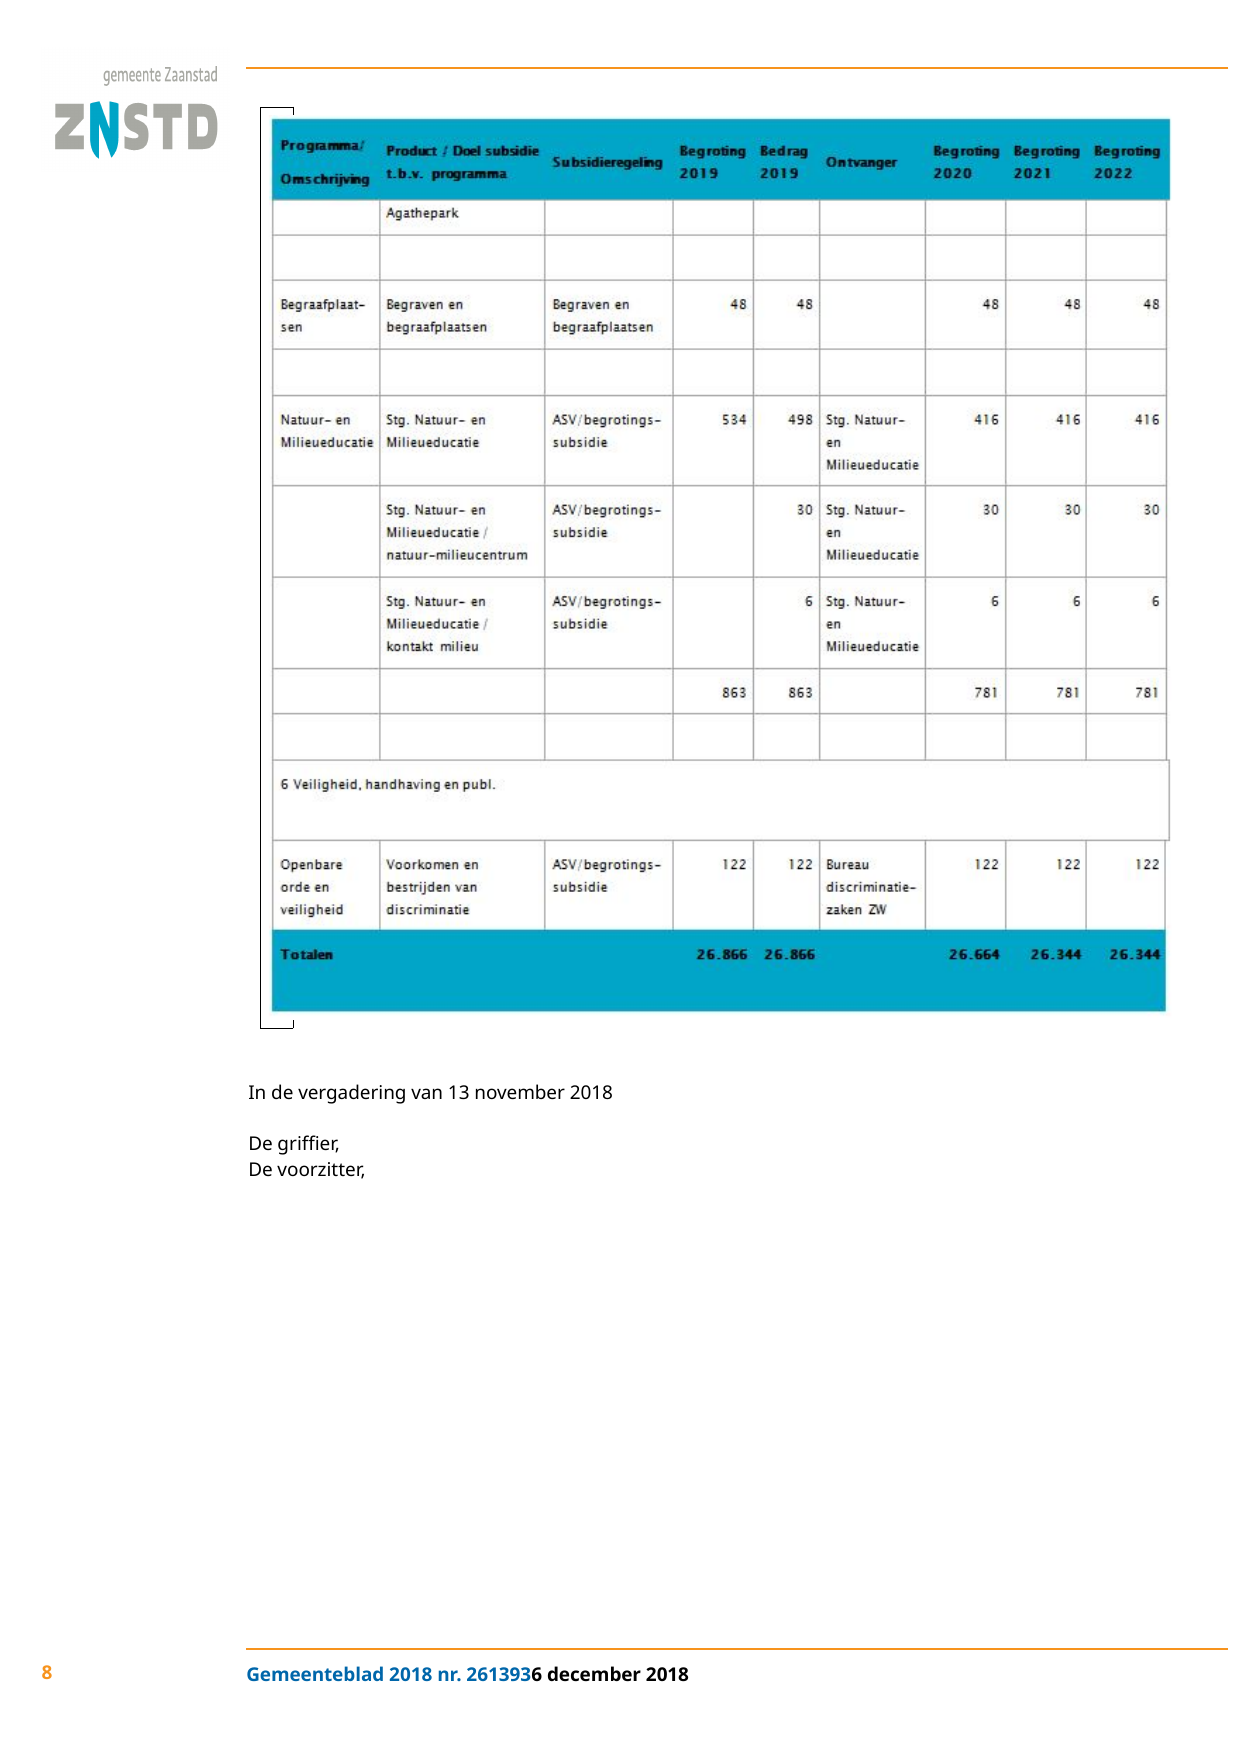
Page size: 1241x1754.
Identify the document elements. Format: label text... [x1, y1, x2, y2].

text De griffier, [248, 1131, 1152, 1156]
text In de vergadering van 13 november 2018 [248, 1079, 1152, 1105]
picture [41, 47, 231, 172]
picture [268, 115, 1173, 1020]
text De voorzitter, [248, 1156, 1152, 1182]
